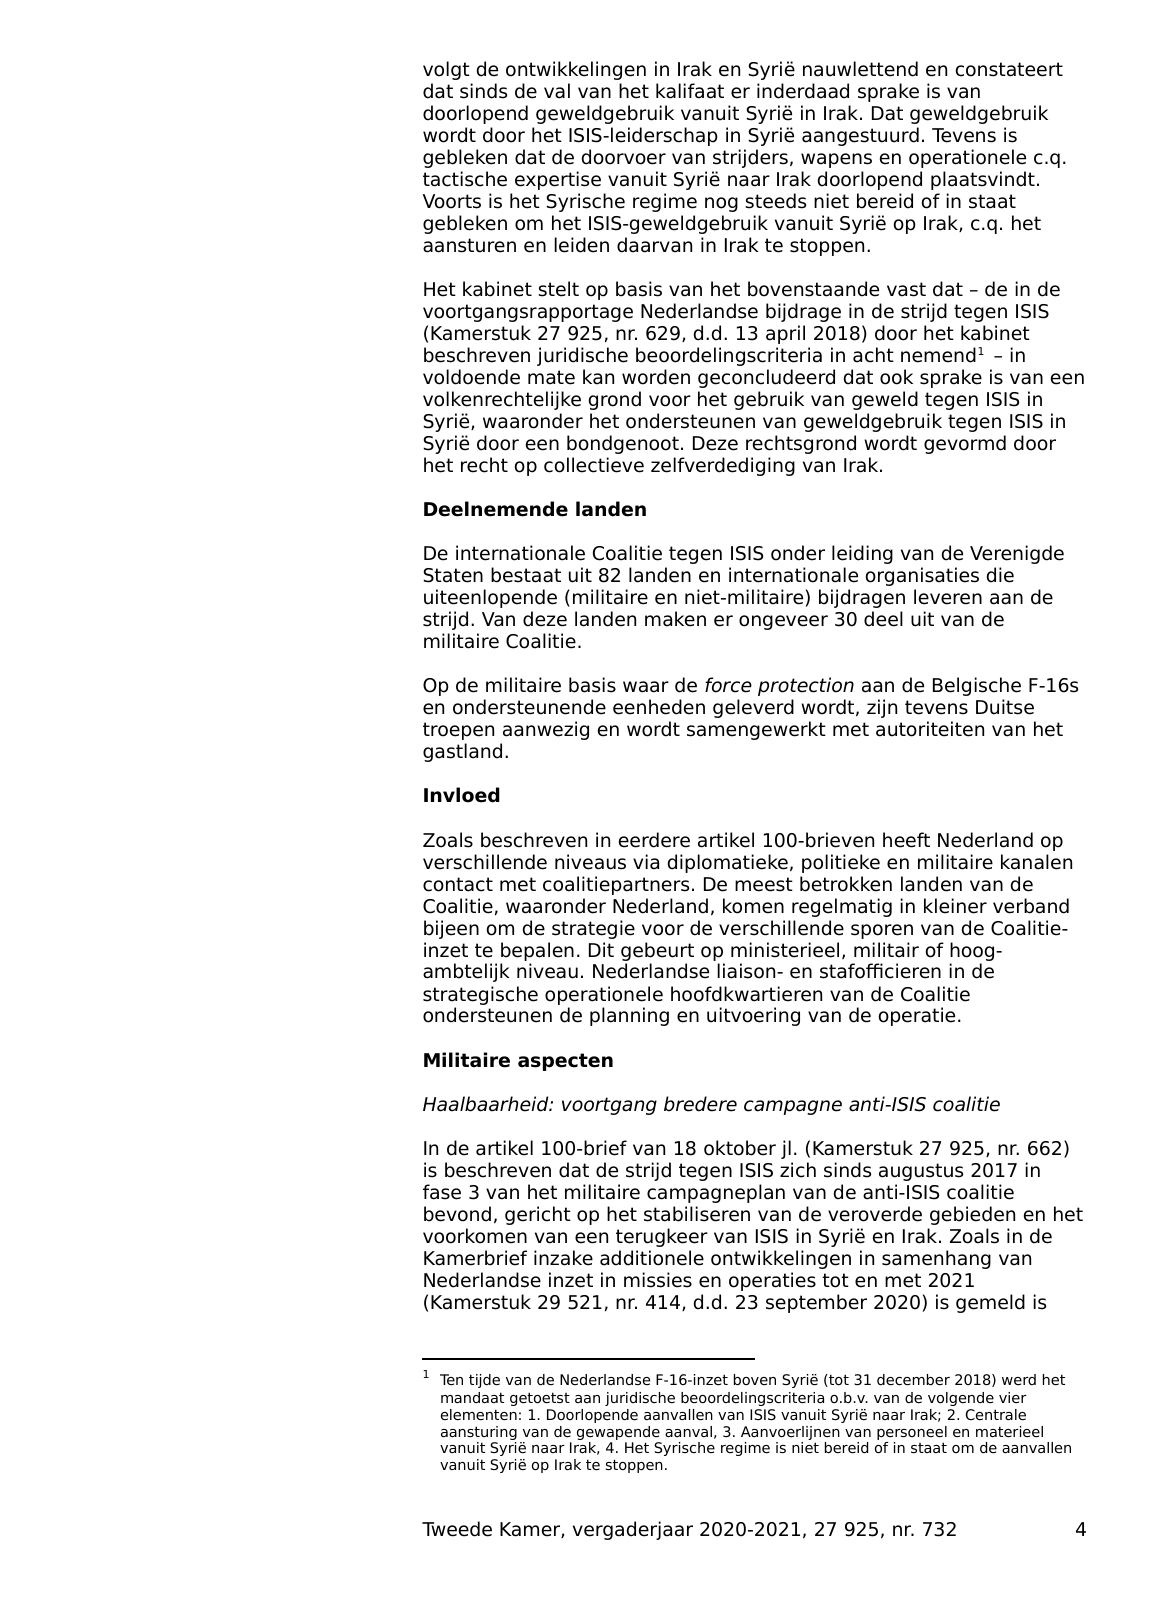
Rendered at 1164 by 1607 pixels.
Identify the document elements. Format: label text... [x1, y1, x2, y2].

subtitle Militaire aspecten [422, 1049, 1087, 1072]
subtitle Invloed [422, 785, 1087, 807]
text Het kabinet stelt op basis van het bovenstaande vast dat – de in de voortgangsrapportage Nederlandse bijdrage in de strijd tegen ISIS (Kamerstuk 27 925, nr. 629, d.d. 13 april 2018) door het kabinet beschreven juridische beoordelingscriteria in acht nemend – in voldoende mate kan worden geconcludeerd dat ook sprake is van een volkenrechtelijke grond voor het gebruik van geweld tegen ISIS in Syrië, waaronder het ondersteunen van geweldgebruik tegen ISIS in Syrië door een bondgenoot. Deze rechtsgrond wordt gevormd door het recht op collectieve zelfverdediging van Irak. [422, 279, 1087, 477]
text Op de militaire basis waar de force protection aan de Belgische F-16s en ondersteunende eenheden geleverd wordt, zijn tevens Duitse troepen aanwezig en wordt samengewerkt met autoriteiten van het gastland. [422, 675, 1087, 763]
text De internationale Coalitie tegen ISIS onder leiding van de Verenigde Staten bestaat uit 82 landen en internationale organisaties die uiteenlopende (militaire en niet-militaire) bijdragen leveren aan de strijd. Van deze landen maken er ongeveer 30 deel uit van de militaire Coalitie. [422, 543, 1087, 653]
text Zoals beschreven in eerdere artikel 100-brieven heeft Nederland op verschillende niveaus via diplomatieke, politieke en militaire kanalen contact met coalitiepartners. De meest betrokken landen van de Coalitie, waaronder Nederland, komen regelmatig in kleiner verband bijeen om de strategie voor de verschillende sporen van de Coalitie-inzet te bepalen. Dit gebeurt op ministerieel, militair of hoog-ambtelijk niveau. Nederlandse liaison- en stafofficieren in de strategische operationele hoofdkwartieren van de Coalitie ondersteunen de planning en uitvoering van de operatie. [422, 829, 1087, 1027]
subtitle Deelnemende landen [422, 499, 1087, 521]
text volgt de ontwikkelingen in Irak en Syrië nauwlettend en constateert dat sinds de val van het kalifaat er inderdaad sprake is van doorlopend geweldgebruik vanuit Syrië in Irak. Dat geweldgebruik wordt door het ISIS-leiderschap in Syrië aangestuurd. Tevens is gebleken dat de doorvoer van strijders, wapens en operationele c.q. tactische expertise vanuit Syrië naar Irak doorlopend plaatsvindt. Voorts is het Syrische regime nog steeds niet bereid of in staat gebleken om het ISIS-geweldgebruik vanuit Syrië op Irak, c.q. het aansturen en leiden daarvan in Irak te stoppen. [422, 59, 1087, 257]
text In de artikel 100-brief van 18 oktober jl. (Kamerstuk 27 925, nr. 662) is beschreven dat de strijd tegen ISIS zich sinds augustus 2017 in fase 3 van het militaire campagneplan van de anti-ISIS coalitie bevond, gericht op het stabiliseren van de veroverde gebieden en het voorkomen van een terugkeer van ISIS in Syrië en Irak. Zoals in de Kamerbrief inzake additionele ontwikkelingen in samenhang van Nederlandse inzet in missies en operaties tot en met 2021 (Kamerstuk 29 521, nr. 414, d.d. 23 september 2020) is gemeld is [422, 1138, 1087, 1314]
text Ten tijde van de Nederlandse F-16-inzet boven Syrië (tot 31 december 2018) werd het mandaat getoetst aan juridische beoordelingscriteria o.b.v. van de volgende vier elementen: 1. Doorlopende aanvallen van ISIS vanuit Syrië naar Irak; 2. Centrale aansturing van de gewapende aanval, 3. Aanvoerlijnen van personeel en materieel vanuit Syrië naar Irak, 4. Het Syrische regime is niet bereid of in staat om de aanvallen vanuit Syrië op Irak te stoppen. [422, 1368, 1087, 1474]
subtitle Haalbaarheid: voortgang bredere campagne anti-ISIS coalitie [422, 1094, 1087, 1116]
